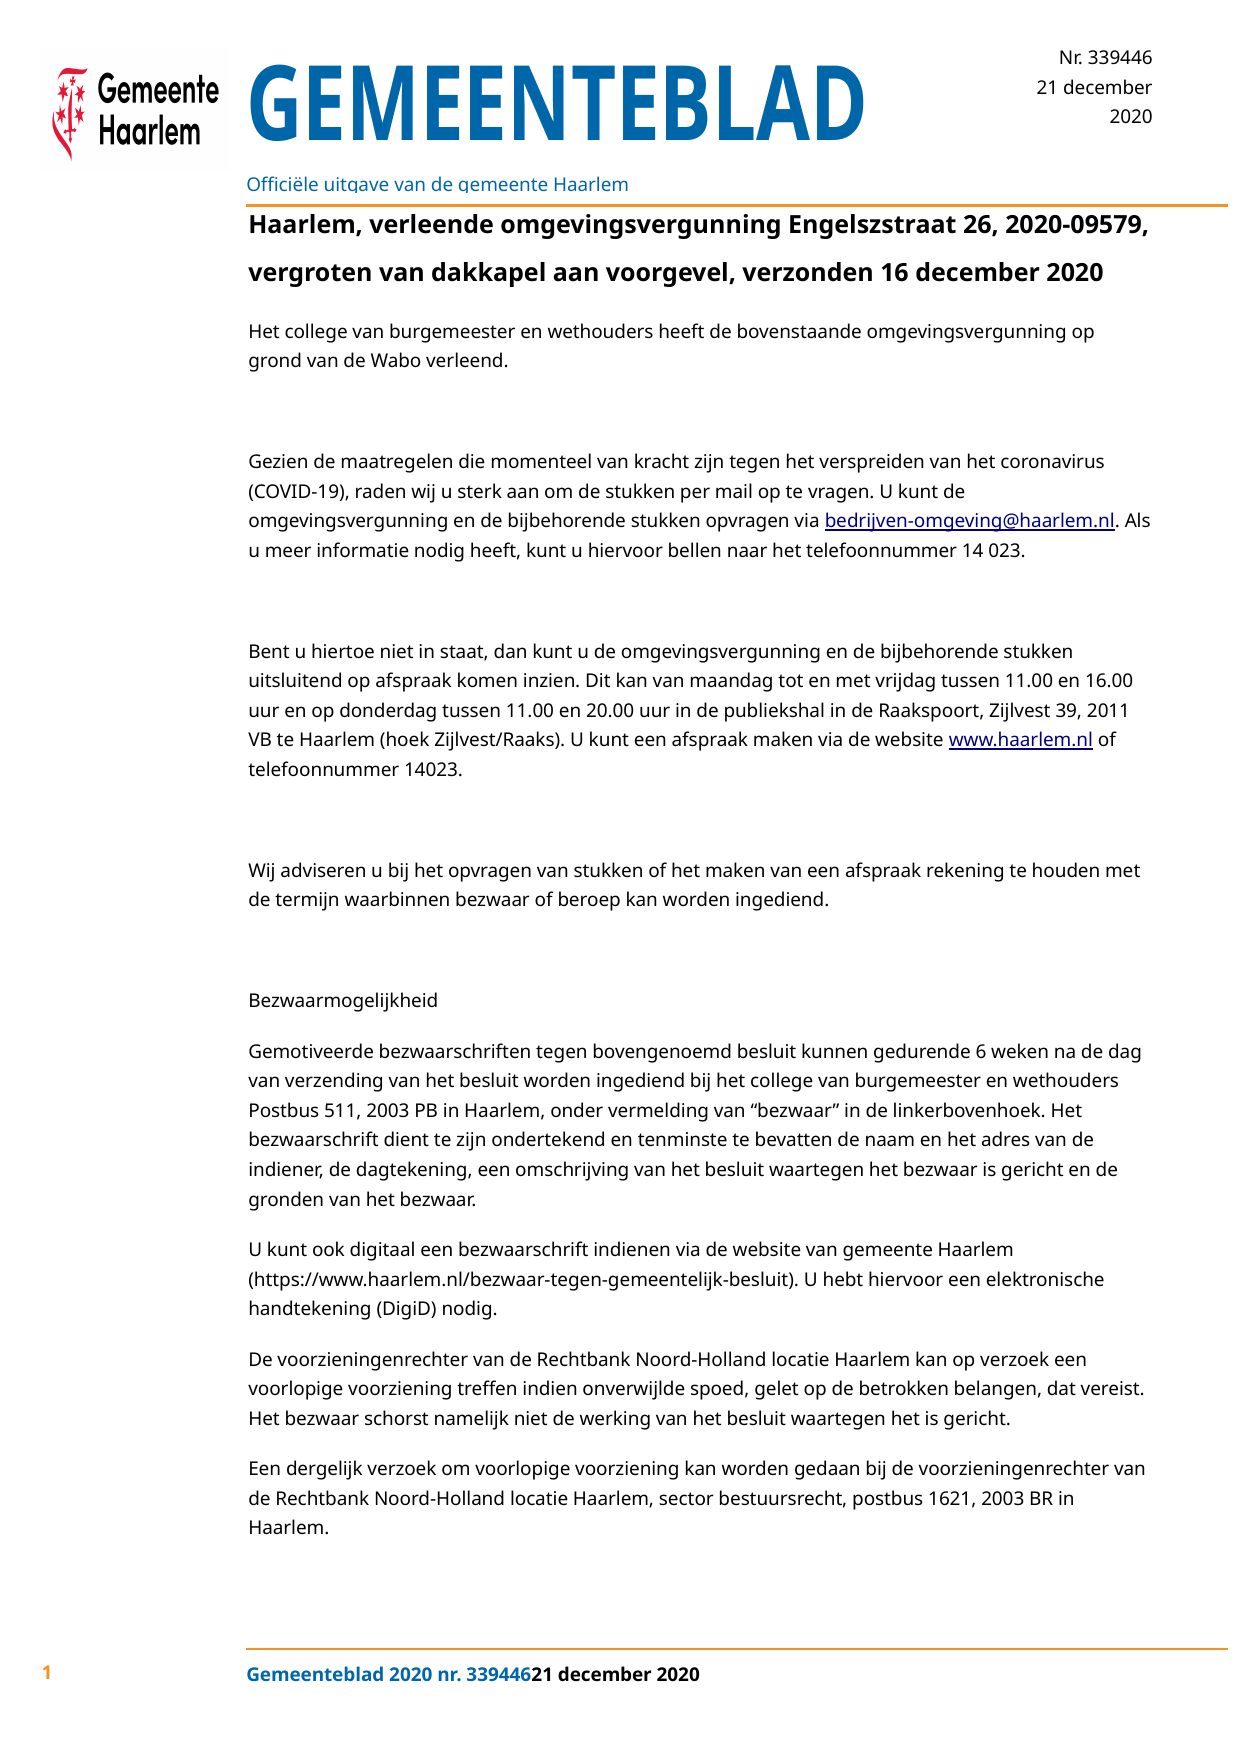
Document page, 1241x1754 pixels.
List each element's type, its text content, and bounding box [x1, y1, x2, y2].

text Het college van burgemeester en wethouders heeft de bovenstaande omgevingsvergunning op grond van de Wabo verleend. [248, 318, 1152, 373]
text Een dergelijk verzoek om voorlopige voorziening kan worden gedaan bij de voorzieningenrechter van de Rechtbank Noord-Holland locatie Haarlem, sector bestuursrecht, postbus 1621, 2003 BR in Haarlem. [248, 1455, 1152, 1540]
picture [41, 47, 231, 172]
text Haarlem, verleende omgevingsvergunning Engelszstraat 26, 2020-09579, vergroten van dakkapel aan voorgevel, verzonden 16 december 2020 [248, 207, 1152, 288]
text U kunt ook digitaal een bezwaarschrift indienen via de website van gemeente Haarlem (https://www.haarlem.nl/bezwaar-tegen-gemeentelijk-besluit). U hebt hiervoor een elektronische handtekening (DigiD) nodig. [248, 1236, 1152, 1321]
text Bezwaarmogelijkheid [248, 987, 1152, 1013]
text Gezien de maatregelen die momenteel van kracht zijn tegen het verspreiden van het coronavirus (COVID-19), raden wij u sterk aan om de stukken per mail op te vragen. U kunt de omgevingsvergunning en de bijbehorende stukken opvragen via bedrijven-omgeving@haarlem.nl. Als u meer informatie nodig heeft, kunt u hiervoor bellen naar het telefoonnummer 14 023. [248, 448, 1152, 563]
text Wij adviseren u bij het opvragen van stukken of het maken van een afspraak rekening te houden met de termijn waarbinnen bezwaar of beroep kan worden ingediend. [248, 857, 1152, 912]
text De voorzieningenrechter van de Rechtbank Noord-Holland locatie Haarlem kan op verzoek een voorlopige voorziening treffen indien onverwijlde spoed, gelet op de betrokken belangen, dat vereist. Het bezwaar schorst namelijk niet de werking van het besluit waartegen het is gericht. [248, 1346, 1152, 1431]
text Bent u hiertoe niet in staat, dan kunt u de omgevingsvergunning en de bijbehorende stukken uitsluitend op afspraak komen inzien. Dit kan van maandag tot en met vrijdag tussen 11.00 en 16.00 uur en op donderdag tussen 11.00 en 20.00 uur in de publiekshal in de Raakspoort, Zijlvest 39, 2011 VB te Haarlem (hoek Zijlvest/Raaks). U kunt een afspraak maken via de website www.haarlem.nl of telefoonnummer 14023. [248, 638, 1152, 782]
text Gemotiveerde bezwaarschriften tegen bovengenoemd besluit kunnen gedurende 6 weken na de dag van verzending van het besluit worden ingediend bij het college van burgemeester en wethouders Postbus 511, 2003 PB in Haarlem, onder vermelding van “bezwaar” in de linkerbovenhoek. Het bezwaarschrift dient te zijn ondertekend en tenminste te bevatten de naam en het adres van de indiener, de dagtekening, een omschrijving van het besluit waartegen het bezwaar is gericht en de gronden van het bezwaar. [248, 1038, 1152, 1212]
